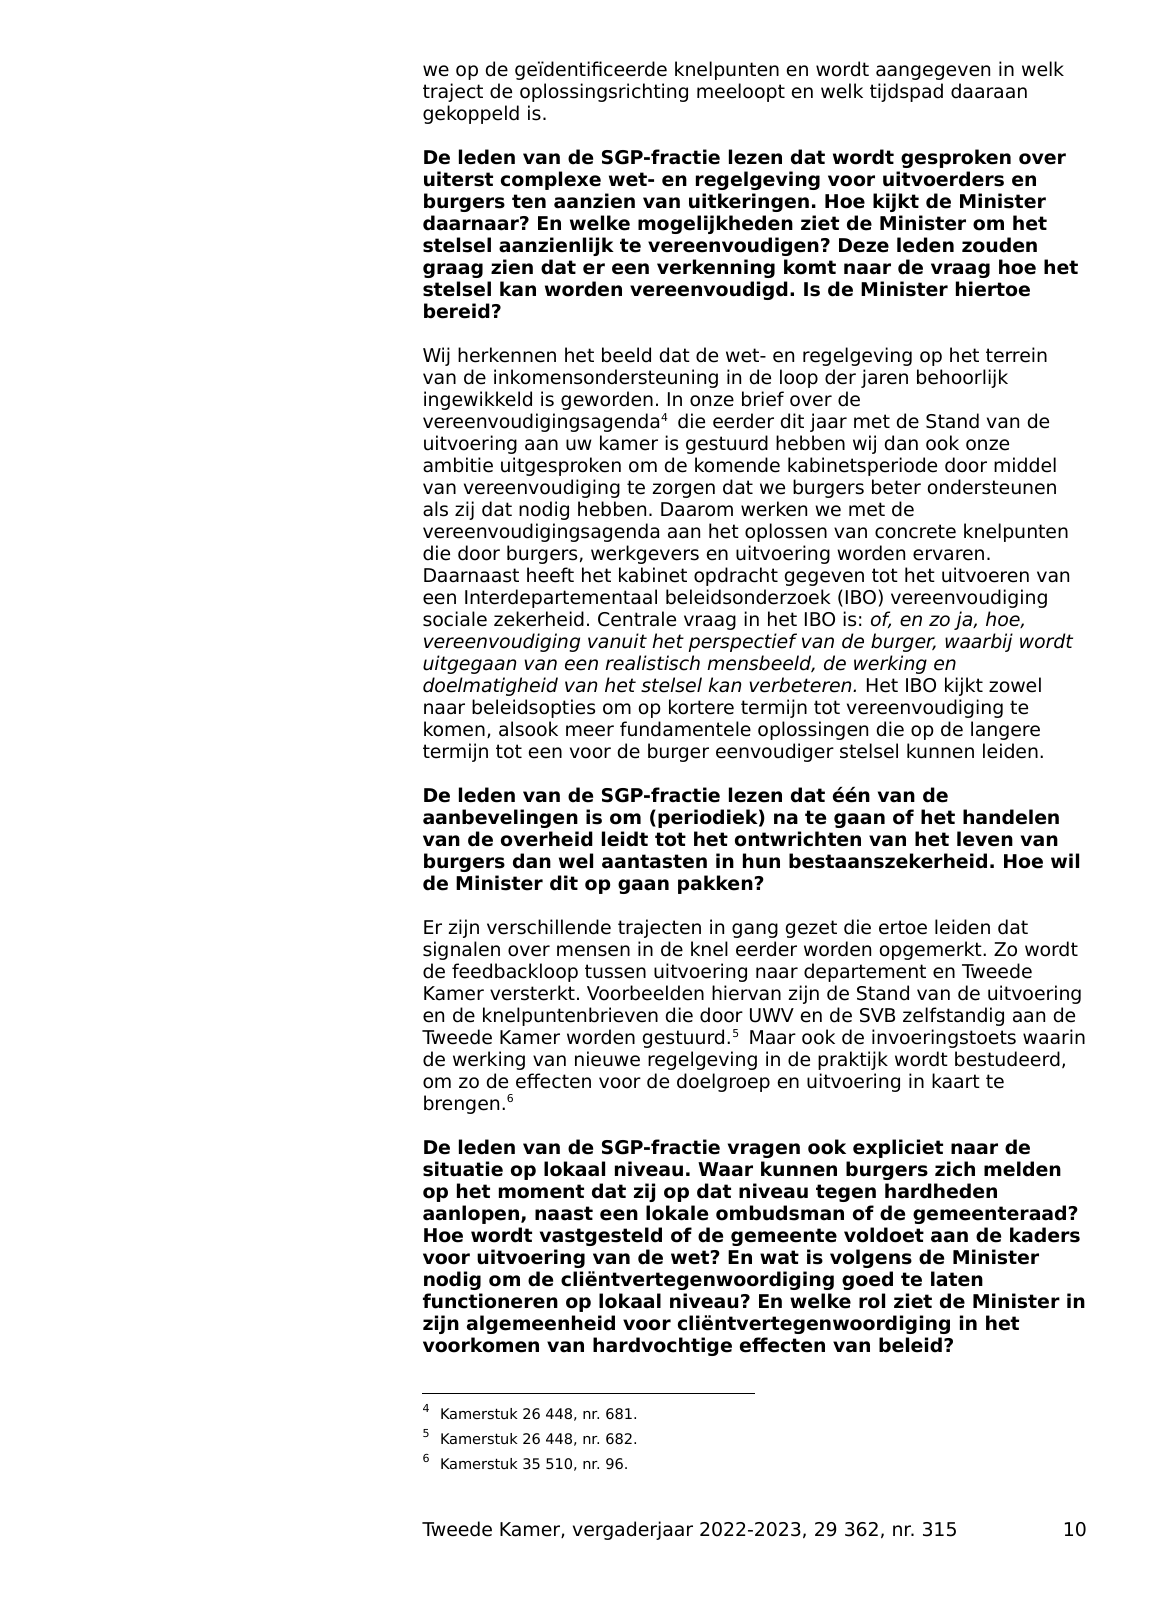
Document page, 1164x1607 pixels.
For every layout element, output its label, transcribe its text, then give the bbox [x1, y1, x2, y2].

text Kamerstuk 35 510, nr. 96. [422, 1452, 1087, 1474]
text Kamerstuk 26 448, nr. 681. [422, 1402, 1087, 1424]
text we op de geïdentificeerde knelpunten en wordt aangegeven in welk traject de oplossingsrichting meeloopt en welk tijdspad daaraan gekoppeld is. [422, 59, 1087, 125]
text Daarnaast heeft het kabinet opdracht gegeven tot het uitvoeren van een Interdepartementaal beleidsonderzoek (IBO) vereenvoudiging sociale zekerheid. Centrale vraag in het IBO is: of, en zo ja, hoe, vereenvoudiging vanuit het perspectief van de burger, waarbij wordt uitgegaan van een realistisch mensbeeld, de werking en doelmatigheid van het stelsel kan verbeteren. Het IBO kijkt zowel naar beleidsopties om op kortere termijn tot vereenvoudiging te komen, alsook meer fundamentele oplossingen die op de langere termijn tot een voor de burger eenvoudiger stelsel kunnen leiden. [422, 565, 1087, 763]
text Kamerstuk 26 448, nr. 682. [422, 1427, 1087, 1449]
text Er zijn verschillende trajecten in gang gezet die ertoe leiden dat signalen over mensen in de knel eerder worden opgemerkt. Zo wordt de feedbackloop tussen uitvoering naar departement en Tweede Kamer versterkt. Voorbeelden hiervan zijn de Stand van de uitvoering en de knelpuntenbrieven die door UWV en de SVB zelfstandig aan de Tweede Kamer worden gestuurd. Maar ook de invoeringstoets waarin de werking van nieuwe regelgeving in de praktijk wordt bestudeerd, om zo de effecten voor de doelgroep en uitvoering in kaart te brengen. [422, 917, 1087, 1115]
text De leden van de SGP-fractie vragen ook expliciet naar de situatie op lokaal niveau. Waar kunnen burgers zich melden op het moment dat zij op dat niveau tegen hardheden aanlopen, naast een lokale ombudsman of de gemeenteraad? Hoe wordt vastgesteld of de gemeente voldoet aan de kaders voor uitvoering van de wet? En wat is volgens de Minister nodig om de cliëntvertegenwoordiging goed te laten functioneren op lokaal niveau? En welke rol ziet de Minister in zijn algemeenheid voor cliëntvertegenwoordiging in het voorkomen van hardvochtige effecten van beleid? [422, 1137, 1087, 1357]
text De leden van de SGP-fractie lezen dat één van de aanbevelingen is om (periodiek) na te gaan of het handelen van de overheid leidt tot het ontwrichten van het leven van burgers dan wel aantasten in hun bestaanszekerheid. Hoe wil de Minister dit op gaan pakken? [422, 785, 1087, 895]
text De leden van de SGP-fractie lezen dat wordt gesproken over uiterst complexe wet- en regelgeving voor uitvoerders en burgers ten aanzien van uitkeringen. Hoe kijkt de Minister daarnaar? En welke mogelijkheden ziet de Minister om het stelsel aanzienlijk te vereenvoudigen? Deze leden zouden graag zien dat er een verkenning komt naar de vraag hoe het stelsel kan worden vereenvoudigd. Is de Minister hiertoe bereid? [422, 147, 1087, 323]
text Wij herkennen het beeld dat de wet- en regelgeving op het terrein van de inkomensondersteuning in de loop der jaren behoorlijk ingewikkeld is geworden. In onze brief over de vereenvoudigingsagenda die eerder dit jaar met de Stand van de uitvoering aan uw kamer is gestuurd hebben wij dan ook onze ambitie uitgesproken om de komende kabinetsperiode door middel van vereenvoudiging te zorgen dat we burgers beter ondersteunen als zij dat nodig hebben. Daarom werken we met de vereenvoudigingsagenda aan het oplossen van concrete knelpunten die door burgers, werkgevers en uitvoering worden ervaren. [422, 345, 1087, 565]
